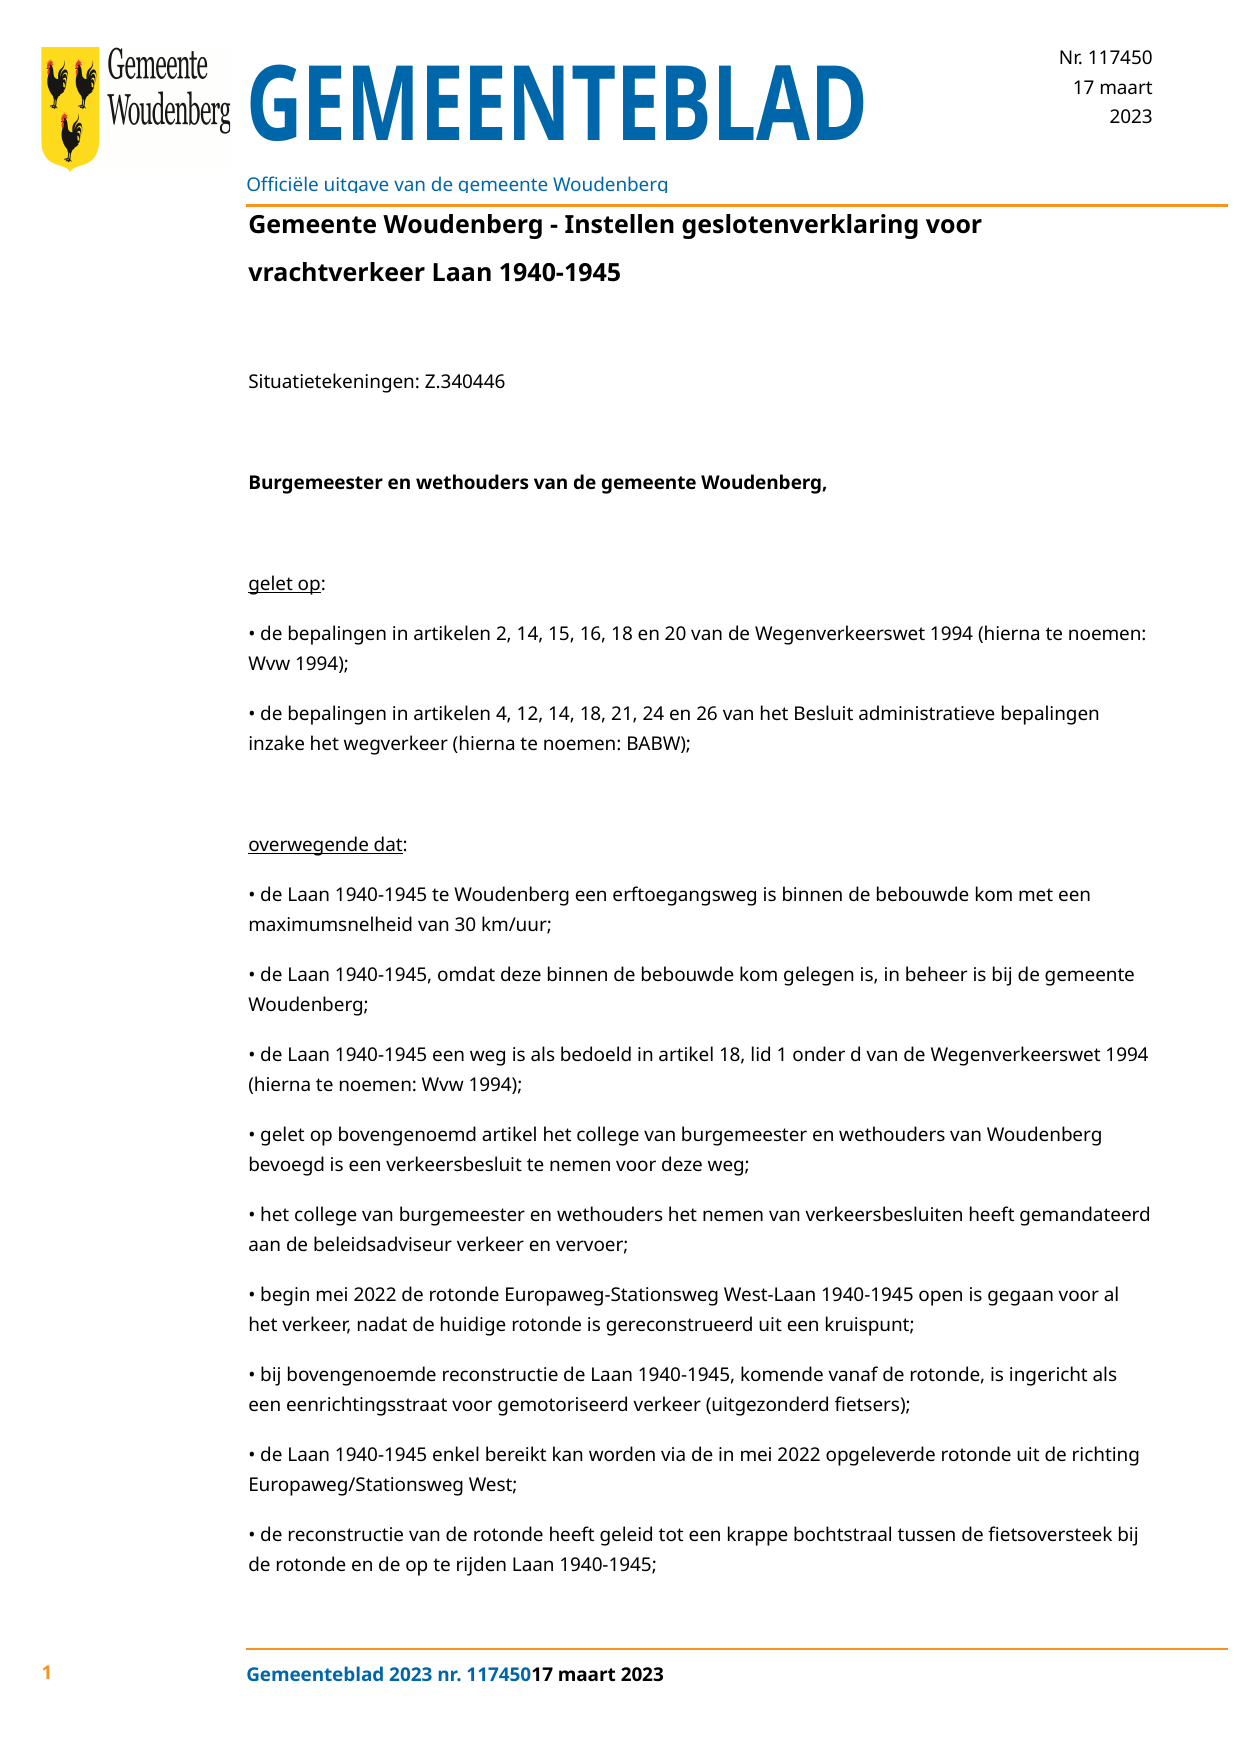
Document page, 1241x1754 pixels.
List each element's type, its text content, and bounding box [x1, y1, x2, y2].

text • de Laan 1940-1945 een weg is als bedoeld in artikel 18, lid 1 onder d van de Wegenverkeerswet 1994 (hierna te noemen: Wvw 1994); [248, 1041, 1152, 1097]
picture [41, 47, 231, 172]
text • de Laan 1940-1945 te Woudenberg een erftoegangsweg is binnen de bebouwde kom met een maximumsnelheid van 30 km/uur; [248, 881, 1152, 937]
text • begin mei 2022 de rotonde Europaweg-Stationsweg West-Laan 1940-1945 open is gegaan voor al het verkeer, nadat de huidige rotonde is gereconstrueerd uit een kruispunt; [248, 1281, 1152, 1337]
text Gemeente Woudenberg - Instellen geslotenverklaring voor vrachtverkeer Laan 1940-1945 [248, 207, 1152, 288]
text overwegende dat: [248, 831, 1152, 857]
text • de bepalingen in artikelen 4, 12, 14, 18, 21, 24 en 26 van het Besluit administratieve bepalingen inzake het wegverkeer (hierna te noemen: BABW); [248, 700, 1152, 756]
text • de reconstructie van de rotonde heeft geleid tot een krappe bochtstraal tussen de fietsoversteek bij de rotonde en de op te rijden Laan 1940-1945; [248, 1521, 1152, 1577]
text Burgemeester en wethouders van de gemeente Woudenberg, [248, 469, 1152, 495]
text gelet op: [248, 570, 1152, 596]
text • gelet op bovengenoemd artikel het college van burgemeester en wethouders van Woudenberg bevoegd is een verkeersbesluit te nemen voor deze weg; [248, 1121, 1152, 1177]
text • het college van burgemeester en wethouders het nemen van verkeersbesluiten heeft gemandateerd aan de beleidsadviseur verkeer en vervoer; [248, 1201, 1152, 1257]
text • de Laan 1940-1945, omdat deze binnen de bebouwde kom gelegen is, in beheer is bij de gemeente Woudenberg; [248, 961, 1152, 1017]
text • de Laan 1940-1945 enkel bereikt kan worden via de in mei 2022 opgeleverde rotonde uit de richting Europaweg/Stationsweg West; [248, 1441, 1152, 1497]
text • de bepalingen in artikelen 2, 14, 15, 16, 18 en 20 van de Wegenverkeerswet 1994 (hierna te noemen: Wvw 1994); [248, 620, 1152, 676]
text • bij bovengenoemde reconstructie de Laan 1940-1945, komende vanaf de rotonde, is ingericht als een eenrichtingsstraat voor gemotoriseerd verkeer (uitgezonderd fietsers); [248, 1361, 1152, 1417]
text Situatietekeningen: Z.340446 [248, 368, 1152, 394]
